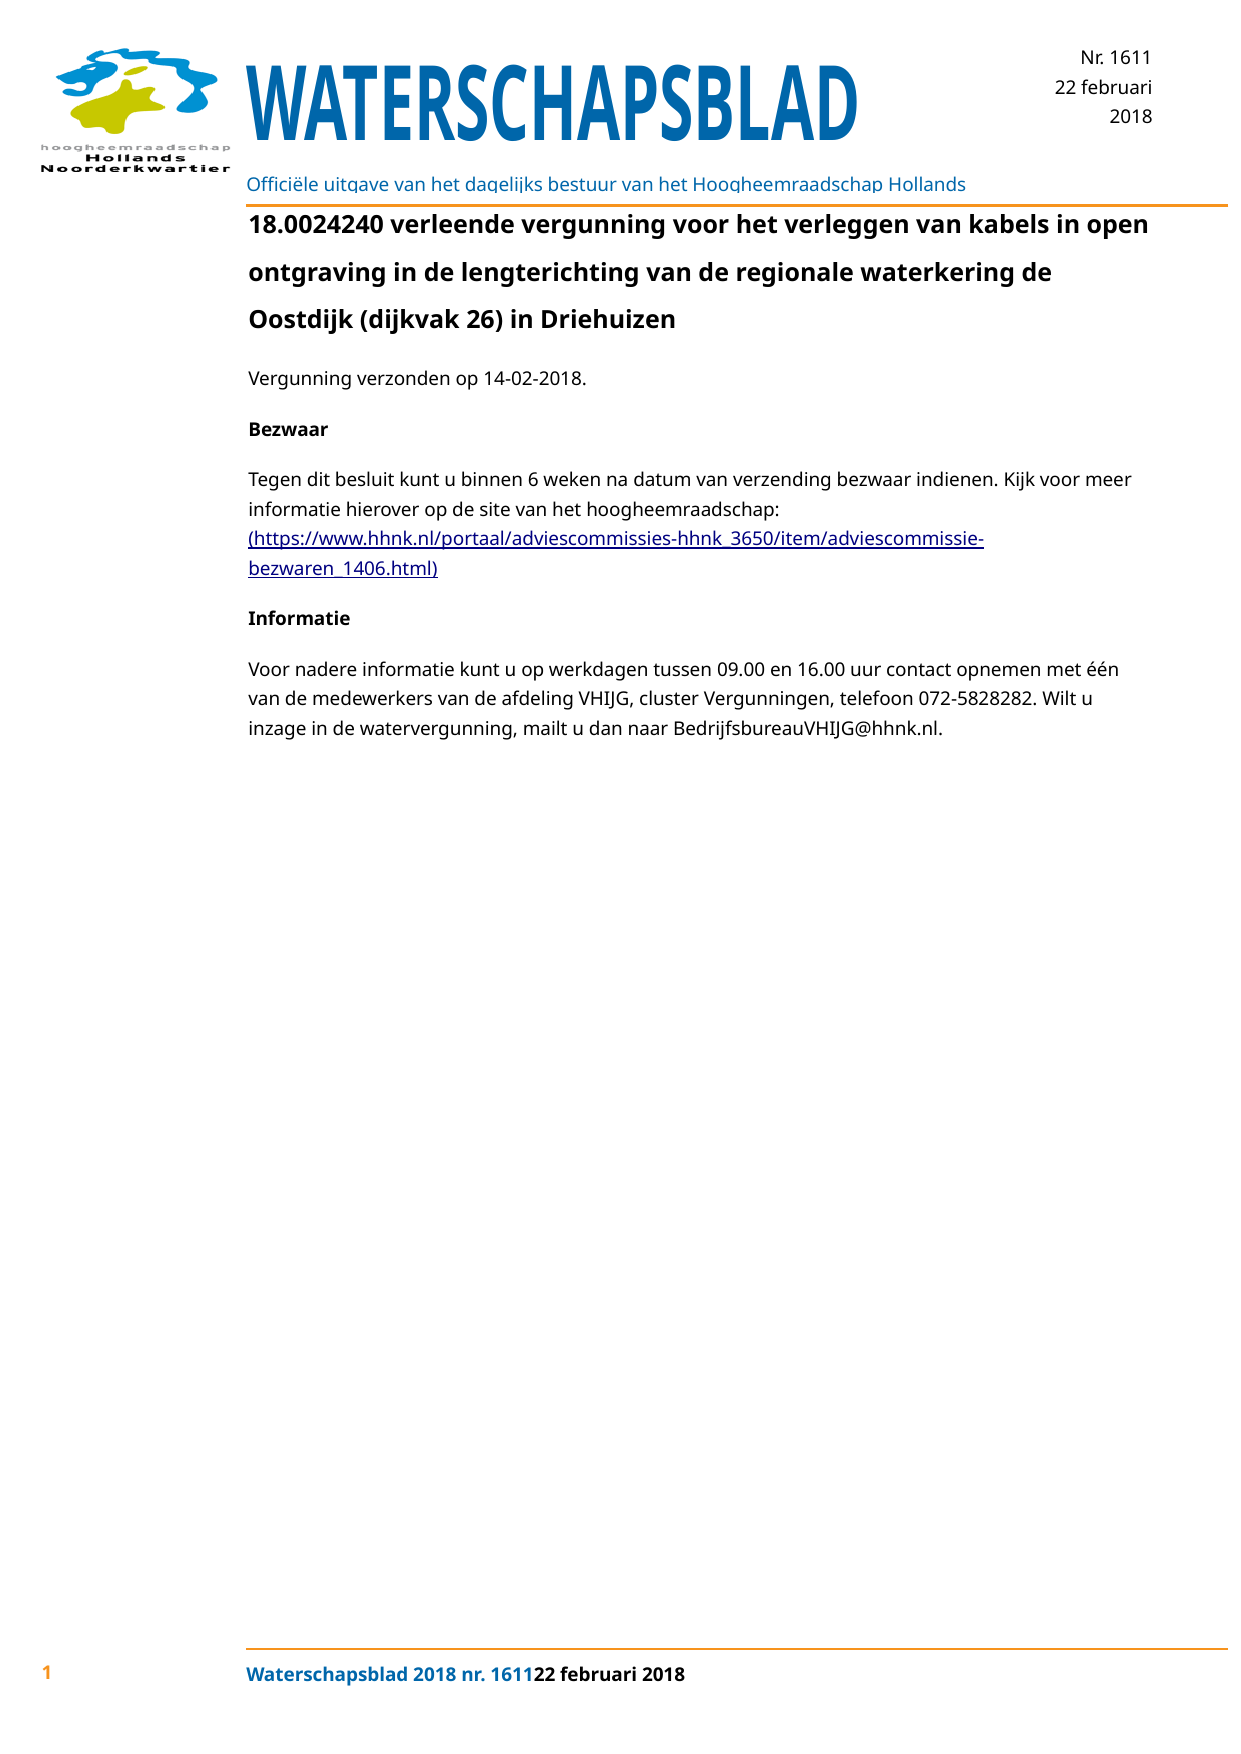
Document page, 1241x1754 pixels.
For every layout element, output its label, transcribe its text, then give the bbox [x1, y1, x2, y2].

text Vergunning verzonden op 14-02-2018. [248, 366, 1152, 391]
text Tegen dit besluit kunt u binnen 6 weken na datum van verzending bezwaar indienen. Kijk voor meer informatie hierover op de site van het hoogheemraadschap: (https://www.hhnk.nl/portaal/adviescommissies-hhnk_3650/item/adviescommissie-bezwaren_1406.html) [248, 466, 1152, 581]
text Informatie [248, 606, 1152, 631]
picture [41, 47, 231, 172]
text Bezwaar [248, 416, 1152, 442]
text Voor nadere informatie kunt u op werkdagen tussen 09.00 en 16.00 uur contact opnemen met één van de medewerkers van de afdeling VHIJG, cluster Vergunningen, telefoon 072-5828282. Wilt u inzage in de watervergunning, mailt u dan naar BedrijfsbureauVHIJG@hhnk.nl. [248, 656, 1152, 741]
text 18.0024240 verleende vergunning voor het verleggen van kabels in open ontgraving in de lengterichting van de regionale waterkering de Oostdijk (dijkvak 26) in Driehuizen [248, 207, 1152, 336]
